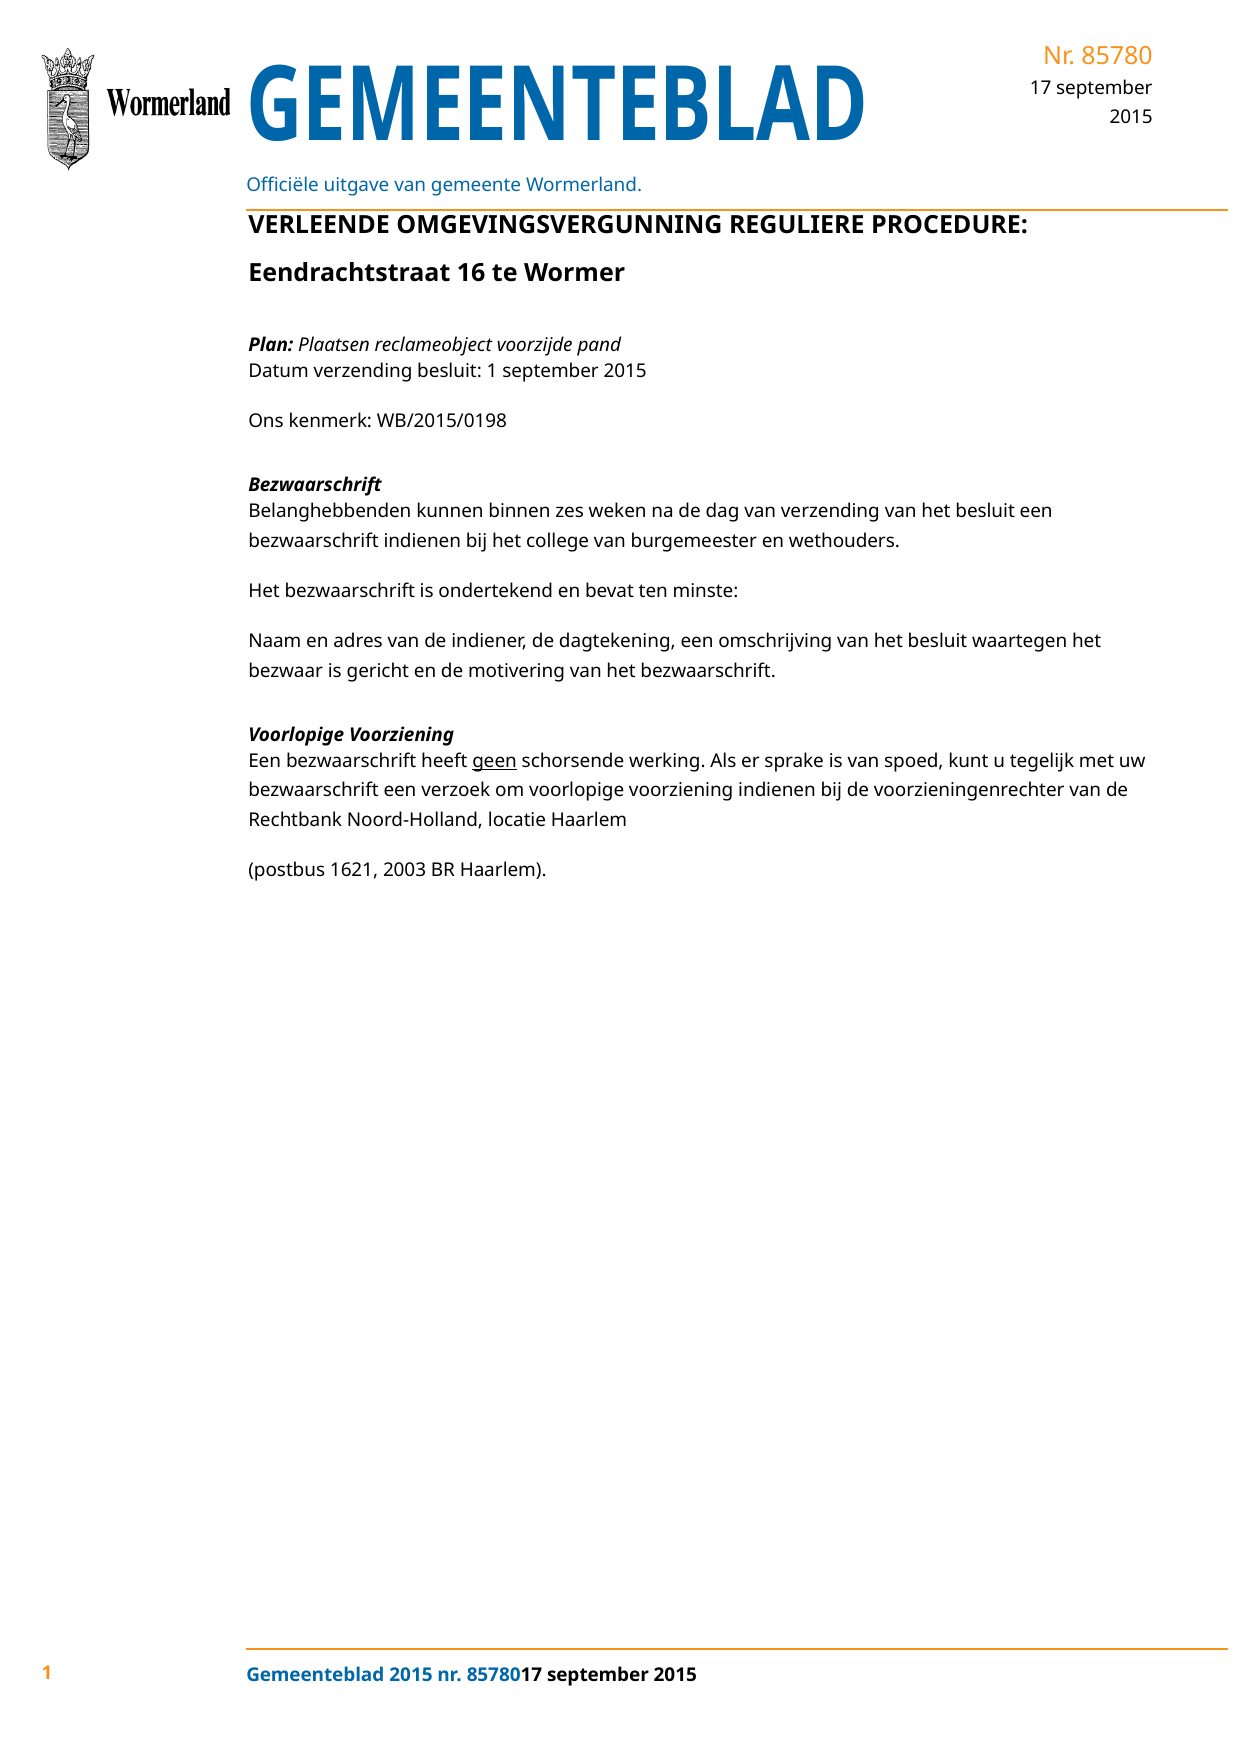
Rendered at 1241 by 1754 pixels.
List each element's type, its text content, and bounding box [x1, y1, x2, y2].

picture [41, 47, 231, 172]
text Ons kenmerk: WB/2015/0198 [248, 408, 1152, 433]
text (postbus 1621, 2003 BR Haarlem). [248, 857, 1152, 882]
text Naam en adres van de indiener, de dagtekening, een omschrijving van het besluit waartegen het bezwaar is gericht en de motivering van het bezwaarschrift. [248, 628, 1152, 683]
text Voorlopige Voorziening [248, 721, 1152, 747]
text Belanghebbenden kunnen binnen zes weken na de dag van verzending van het besluit een bezwaarschrift indienen bij het college van burgemeester en wethouders. [248, 497, 1152, 553]
text Een bezwaarschrift heeft geen schorsende werking. Als er sprake is van spoed, kunt u tegelijk met uw bezwaarschrift een verzoek om voorlopige voorziening indienen bij de voorzieningenrechter van de Rechtbank Noord-Holland, locatie Haarlem [248, 747, 1152, 832]
text Bezwaarschrift [248, 472, 1152, 497]
text VERLEENDE OMGEVINGSVERGUNNING REGULIERE PROCEDURE: Eendrachtstraat 16 te Wormer [248, 211, 1152, 288]
text Het bezwaarschrift is ondertekend en bevat ten minste: [248, 577, 1152, 603]
text Datum verzending besluit: 1 september 2015 [248, 357, 1152, 383]
text Plan: Plaatsen reclameobject voorzijde pand [248, 331, 1152, 357]
